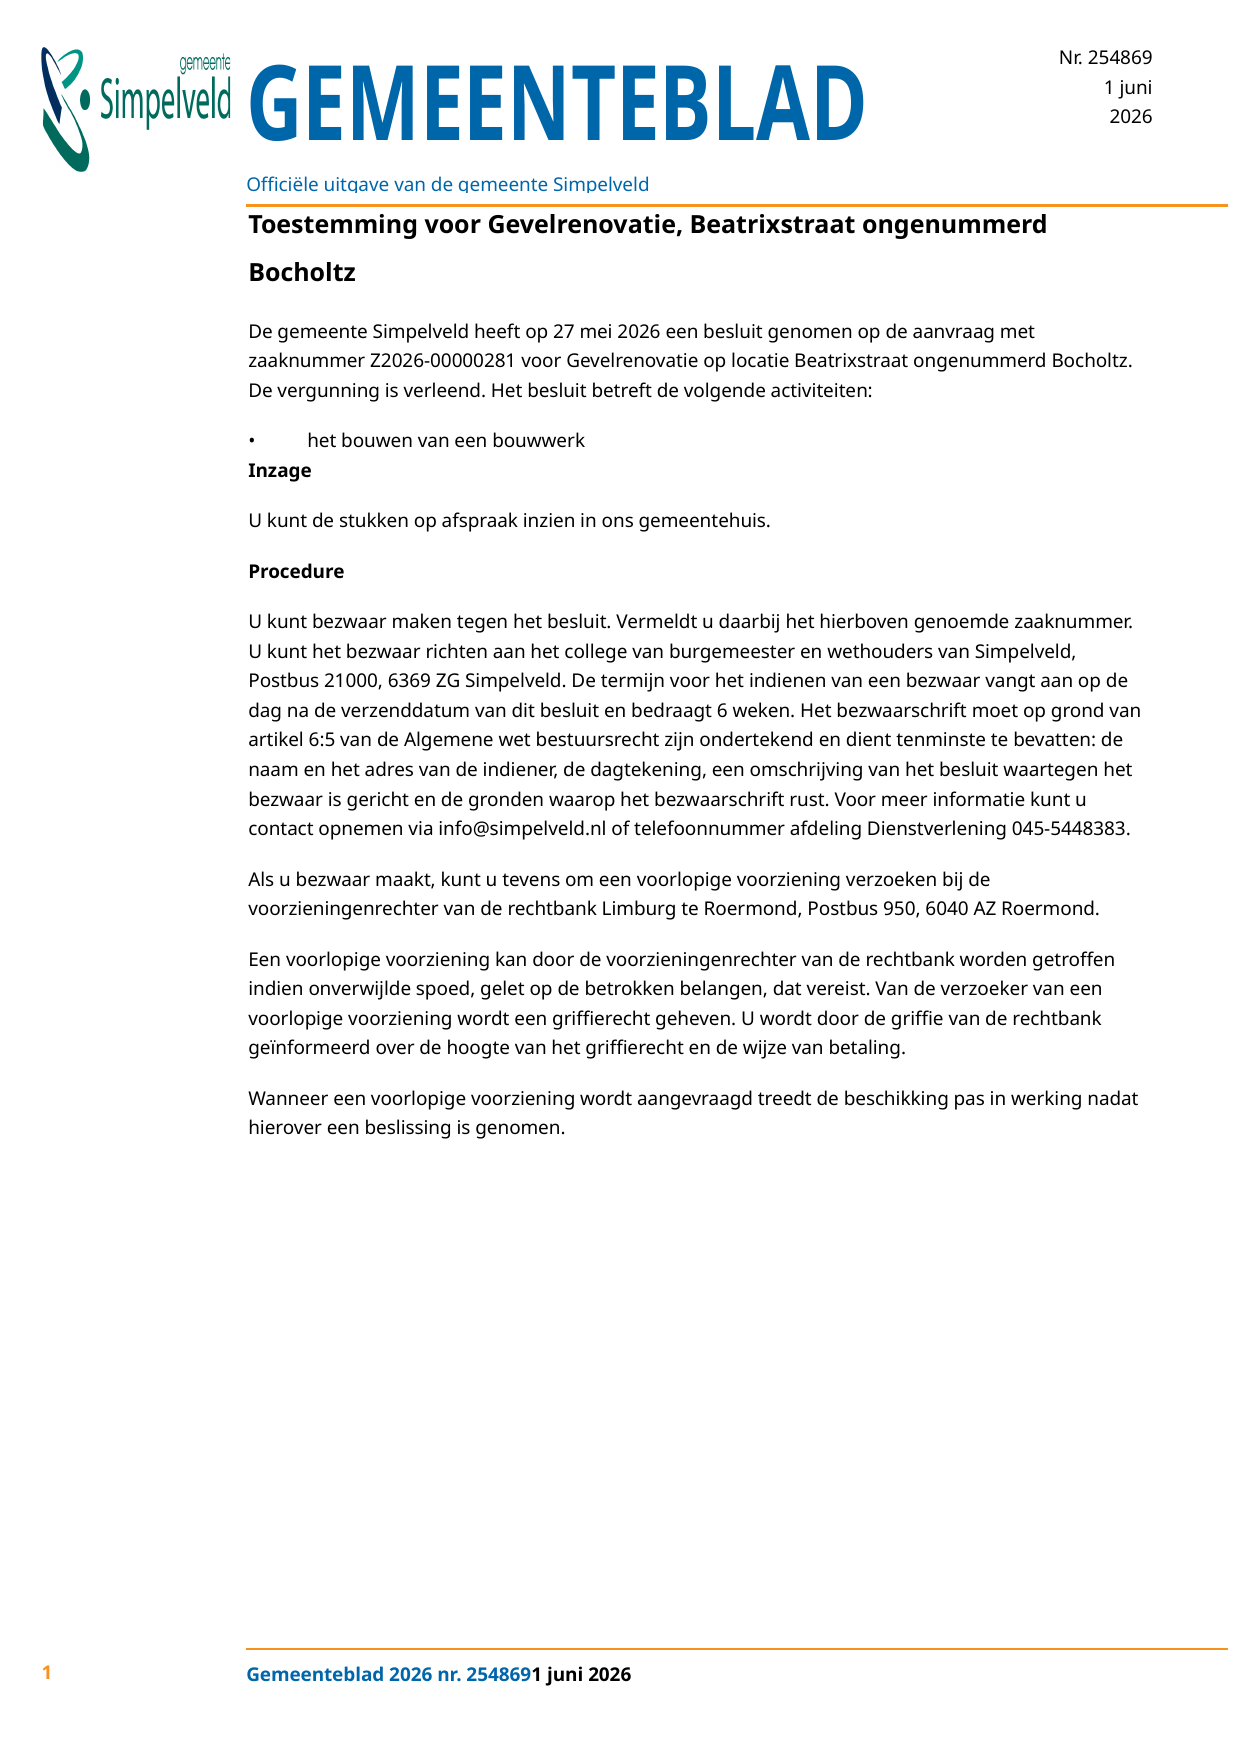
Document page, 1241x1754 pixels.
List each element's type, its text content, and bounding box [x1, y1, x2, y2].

text De gemeente Simpelveld heeft op 27 mei 2026 een besluit genomen op de aanvraag met zaaknummer Z2026-00000281 voor Gevelrenovatie op locatie Beatrixstraat ongenummerd Bocholtz. De vergunning is verleend. Het besluit betreft de volgende activiteiten: [248, 318, 1152, 403]
text Als u bezwaar maakt, kunt u tevens om een voorlopige voorziening verzoeken bij de voorzieningenrechter van de rechtbank Limburg te Roermond, Postbus 950, 6040 AZ Roermond. [248, 866, 1152, 921]
text Wanneer een voorlopige voorziening wordt aangevraagd treedt de beschikking pas in werking nadat hierover een beslissing is genomen. [248, 1085, 1152, 1140]
text U kunt bezwaar maken tegen het besluit. Vermeldt u daarbij het hierboven genoemde zaaknummer. U kunt het bezwaar richten aan het college van burgemeester en wethouders van Simpelveld, Postbus 21000, 6369 ZG Simpelveld. De termijn voor het indienen van een bezwaar vangt aan op de dag na de verzenddatum van dit besluit en bedraagt 6 weken. Het bezwaarschrift moet op grond van artikel 6:5 van de Algemene wet bestuursrecht zijn ondertekend en dient tenminste te bevatten: de naam en het adres van de indiener, de dagtekening, een omschrijving van het besluit waartegen het bezwaar is gericht en de gronden waarop het bezwaarschrift rust. Voor meer informatie kunt u contact opnemen via info@simpelveld.nl of telefoonnummer afdeling Dienstverlening 045-5448383. [248, 608, 1152, 841]
text Inzage [248, 457, 1152, 483]
text U kunt de stukken op afspraak inzien in ons gemeentehuis. [248, 507, 1152, 533]
list het bouwen van een bouwwerk [248, 427, 1152, 453]
text Een voorlopige voorziening kan door de voorzieningenrechter van de rechtbank worden getroffen indien onverwijlde spoed, gelet op de betrokken belangen, dat vereist. Van de verzoeker van een voorlopige voorziening wordt een griffierecht geheven. U wordt door de griffie van de rechtbank geïnformeerd over de hoogte van het griffierecht en de wijze van betaling. [248, 946, 1152, 1060]
text Toestemming voor Gevelrenovatie, Beatrixstraat ongenummerd Bocholtz [248, 207, 1152, 288]
text Procedure [248, 558, 1152, 584]
picture [41, 47, 231, 172]
